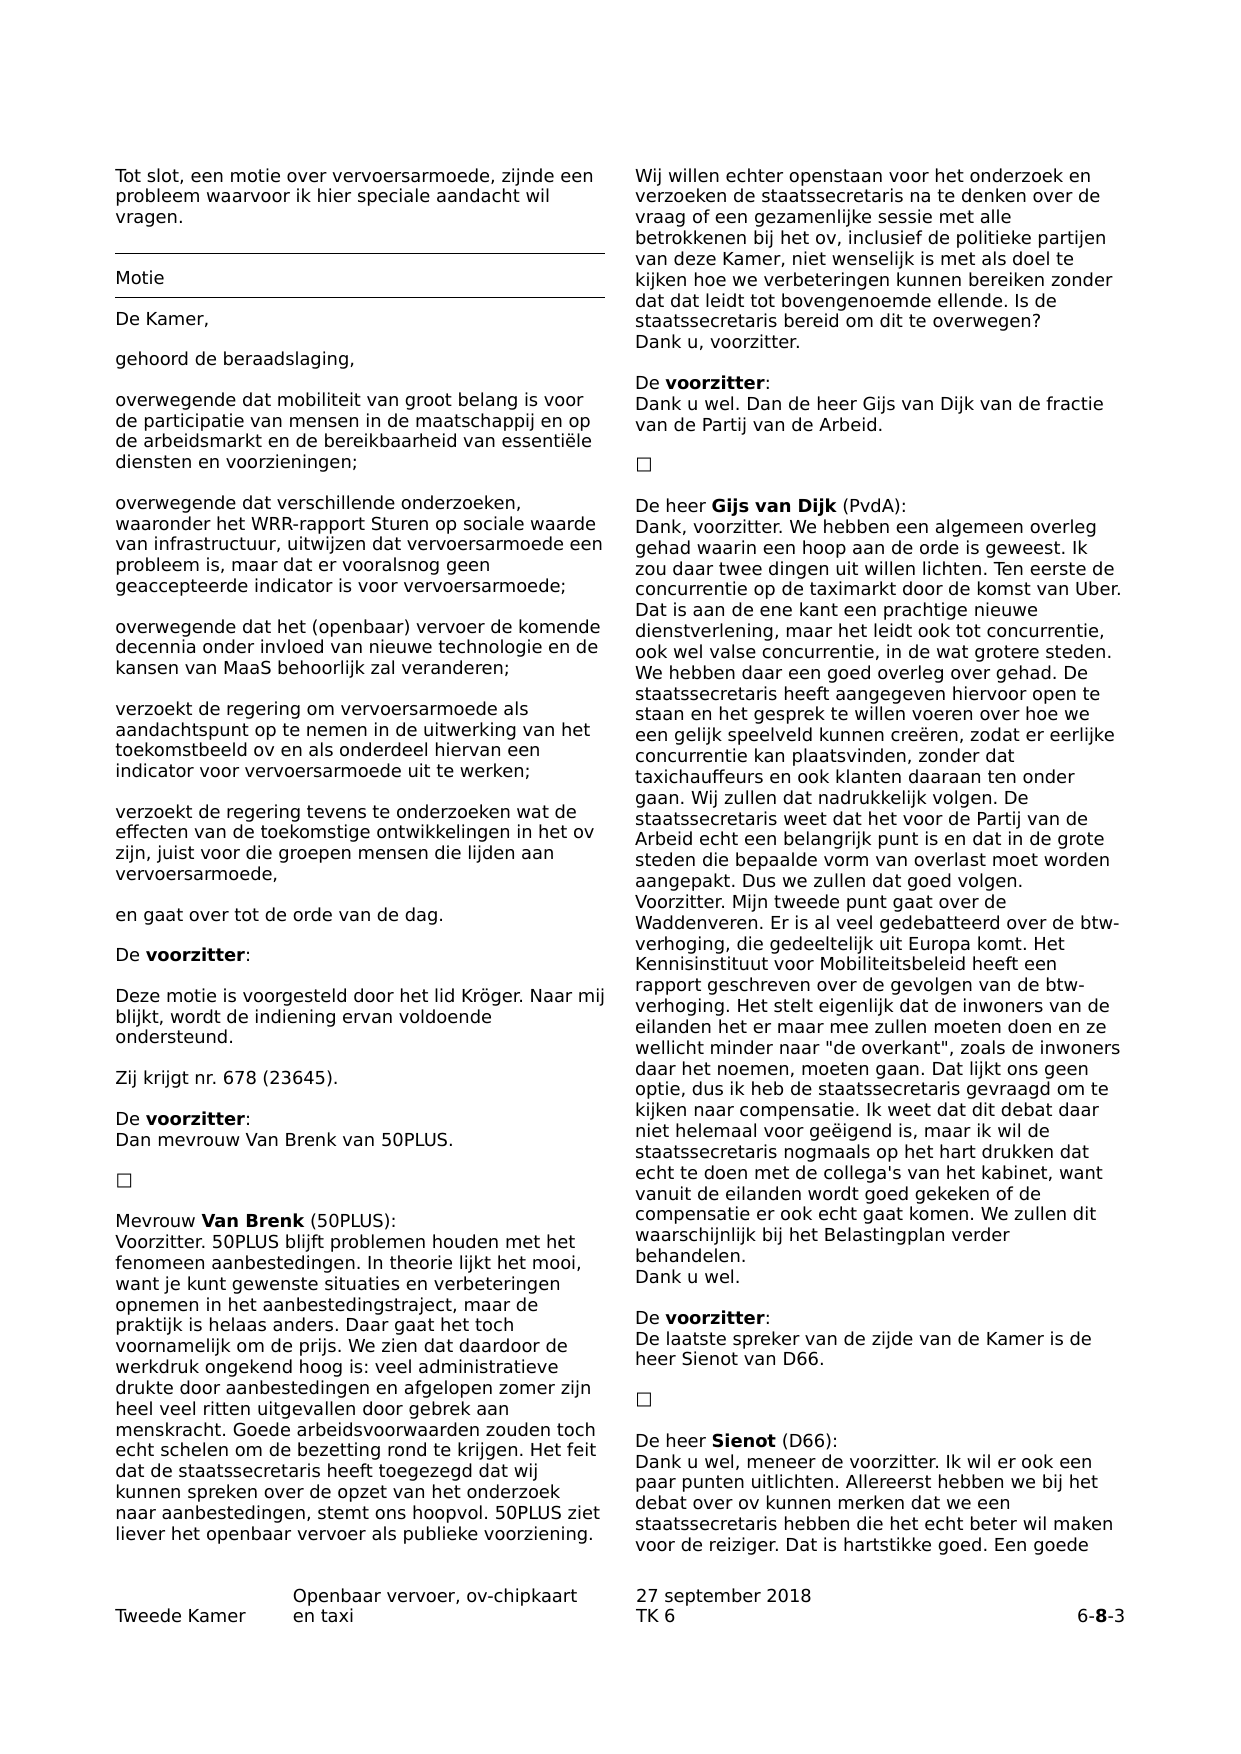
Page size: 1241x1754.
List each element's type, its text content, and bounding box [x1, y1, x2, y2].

text Dank u wel. [635, 1267, 1125, 1287]
text De Kamer, [115, 308, 605, 329]
text De heer Sienot (D66): [635, 1431, 1125, 1451]
text De voorzitter: [115, 945, 605, 966]
text verzoekt de regering tevens te onderzoeken wat de effecten van de toekomstige ontwikkelingen in het ov zijn, juist voor die groepen mensen die lijden aan vervoersarmoede, [115, 802, 605, 884]
text Deze motie is voorgesteld door het lid Kröger. Naar mij blijkt, wordt de indiening ervan voldoende ondersteund. [115, 986, 605, 1048]
text Dan mevrouw Van Brenk van 50PLUS. [115, 1129, 605, 1150]
text verzoekt de regering om vervoersarmoede als aandachtspunt op te nemen in de uitwerking van het toekomstbeeld ov en als onderdeel hiervan een indicator voor vervoersarmoede uit te werken; [115, 699, 605, 782]
text Dank u wel. Dan de heer Gijs van Dijk van de fractie van de Partij van de Arbeid. [635, 393, 1125, 435]
text Voorzitter. 50PLUS blijft problemen houden met het fenomeen aanbestedingen. In theorie lijkt het mooi, want je kunt gewenste situaties en verbeteringen opnemen in het aanbestedingstraject, maar de praktijk is helaas anders. Daar gaat het toch voornamelijk om de prijs. We zien dat daardoor de werkdruk ongekend hoog is: veel administratieve drukte door aanbestedingen en afgelopen zomer zijn heel veel ritten uitgevallen door gebrek aan menskracht. Goede arbeidsvoorwaarden zouden toch echt schelen om de bezetting rond te krijgen. Het feit dat de staatssecretaris heeft toegezegd dat wij kunnen spreken over de opzet van het onderzoek naar aanbestedingen, stemt ons hoopvol. 50PLUS ziet liever het openbaar vervoer als publieke voorziening. [115, 1232, 605, 1544]
text De heer Gijs van Dijk (PvdA): [635, 496, 1125, 517]
text overwegende dat het (openbaar) vervoer de komende decennia onder invloed van nieuwe technologie en de kansen van MaaS behoorlijk zal veranderen; [115, 616, 605, 679]
text De laatste spreker van de zijde van de Kamer is de heer Sienot van D66. [635, 1328, 1125, 1370]
text Tot slot, een motie over vervoersarmoede, zijnde een probleem waarvoor ik hier speciale aandacht wil vragen. [115, 165, 605, 228]
text overwegende dat mobiliteit van groot belang is voor de participatie van mensen in de maatschappij en op de arbeidsmarkt en de bereikbaarheid van essentiële diensten en voorzieningen; [115, 390, 605, 473]
text gehoord de beraadslaging, [115, 349, 605, 370]
text Motie [115, 268, 605, 288]
text Dank, voorzitter. We hebben een algemeen overleg gehad waarin een hoop aan de orde is geweest. Ik zou daar twee dingen uit willen lichten. Ten eerste de concurrentie op de taximarkt door de komst van Uber. Dat is aan de ene kant een prachtige nieuwe dienstverlening, maar het leidt ook tot concurrentie, ook wel valse concurrentie, in de wat grotere steden. We hebben daar een goed overleg over gehad. De staatssecretaris heeft aangegeven hiervoor open te staan en het gesprek te willen voeren over hoe we een gelijk speelveld kunnen creëren, zodat er eerlijke concurrentie kan plaatsvinden, zonder dat taxichauffeurs en ook klanten daaraan ten onder gaan. Wij zullen dat nadrukkelijk volgen. De staatssecretaris weet dat het voor de Partij van de Arbeid echt een belangrijk punt is en dat in de grote steden die bepaalde vorm van overlast moet worden aangepakt. Dus we zullen dat goed volgen. [635, 517, 1125, 892]
text Dank u wel, meneer de voorzitter. Ik wil er ook een paar punten uitlichten. Allereerst hebben we bij het debat over ov kunnen merken dat we een staatssecretaris hebben die het echt beter wil maken voor de reiziger. Dat is hartstikke goed. Een goede [635, 1451, 1125, 1556]
text De voorzitter: [635, 373, 1125, 393]
text ⬜ [635, 455, 1125, 476]
text De voorzitter: [635, 1307, 1125, 1328]
text ⬜ [635, 1390, 1125, 1411]
text en gaat over tot de orde van de dag. [115, 904, 605, 925]
text De voorzitter: [115, 1109, 605, 1129]
text Mevrouw Van Brenk (50PLUS): [115, 1211, 605, 1232]
text ⬜ [115, 1170, 605, 1191]
text Wij willen echter openstaan voor het onderzoek en verzoeken de staatssecretaris na te denken over de vraag of een gezamenlijke sessie met alle betrokkenen bij het ov, inclusief de politieke partijen van deze Kamer, niet wenselijk is met als doel te kijken hoe we verbeteringen kunnen bereiken zonder dat dat leidt tot bovengenoemde ellende. Is de staatssecretaris bereid om dit te overwegen? [635, 165, 1125, 332]
text overwegende dat verschillende onderzoeken, waaronder het WRR-rapport Sturen op sociale waarde van infrastructuur, uitwijzen dat vervoersarmoede een probleem is, maar dat er vooralsnog geen geaccepteerde indicator is voor vervoersarmoede; [115, 493, 605, 596]
text Voorzitter. Mijn tweede punt gaat over de Waddenveren. Er is al veel gedebatteerd over de btw-verhoging, die gedeeltelijk uit Europa komt. Het Kennisinstituut voor Mobiliteitsbeleid heeft een rapport geschreven over de gevolgen van de btw-verhoging. Het stelt eigenlijk dat de inwoners van de eilanden het er maar mee zullen moeten doen en ze wellicht minder naar "de overkant", zoals de inwoners daar het noemen, moeten gaan. Dat lijkt ons geen optie, dus ik heb de staatssecretaris gevraagd om te kijken naar compensatie. Ik weet dat dit debat daar niet helemaal voor geëigend is, maar ik wil de staatssecretaris nogmaals op het hart drukken dat echt te doen met de collega's van het kabinet, want vanuit de eilanden wordt goed gekeken of de compensatie er ook echt gaat komen. We zullen dit waarschijnlijk bij het Belastingplan verder behandelen. [635, 892, 1125, 1267]
text Zij krijgt nr. 678 (23645). [115, 1068, 605, 1089]
text Dank u, voorzitter. [635, 332, 1125, 353]
